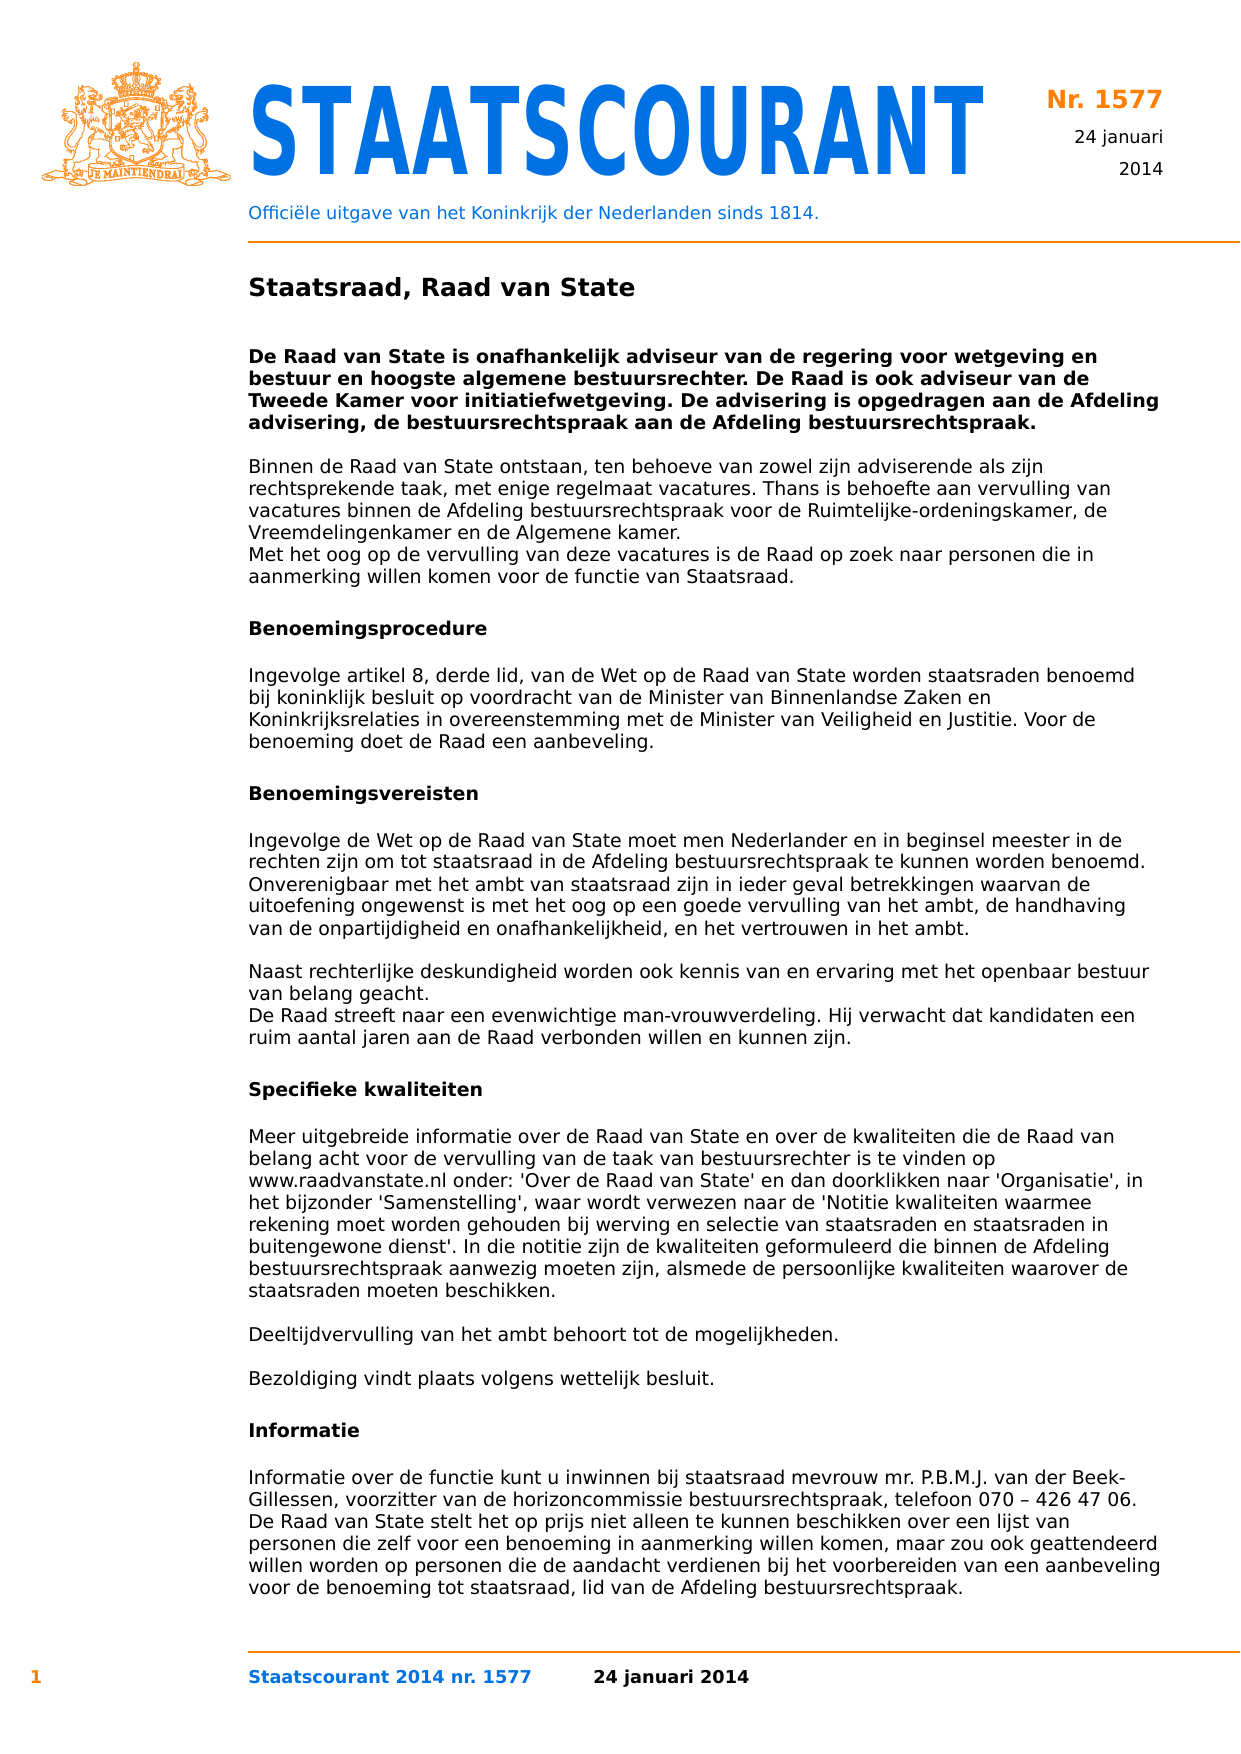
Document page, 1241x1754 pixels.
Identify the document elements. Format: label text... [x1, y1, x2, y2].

text Deeltijdvervulling van het ambt behoort tot de mogelijkheden. [248, 1324, 1163, 1346]
text De Raad van State is onafhankelijk adviseur van de regering voor wetgeving en bestuur en hoogste algemene bestuursrechter. De Raad is ook adviseur van de Tweede Kamer voor initiatiefwetgeving. De advisering is opgedragen aan de Afdeling advisering, de bestuursrechtspraak aan de Afdeling bestuursrechtspraak. [248, 346, 1163, 434]
table_header [25, 62, 248, 241]
subtitle Staatsraad, Raad van State [248, 273, 1163, 302]
text Met het oog op de vervulling van deze vacatures is de Raad op zoek naar personen die in aanmerking willen komen voor de functie van Staatsraad. [248, 544, 1163, 588]
picture [41, 62, 231, 186]
text Ingevolge de Wet op de Raad van State moet men Nederlander en in beginsel meester in de rechten zijn om tot staatsraad in de Afdeling bestuursrechtspraak te kunnen worden benoemd. Onverenigbaar met het ambt van staatsraad zijn in ieder geval betrekkingen waarvan de uitoefening ongewenst is met het oog op een goede vervulling van het ambt, de handhaving van de onpartijdigheid en onafhankelijkheid, en het vertrouwen in het ambt. [248, 829, 1163, 939]
text De Raad streeft naar een evenwichtige man-vrouwverdeling. Hij verwacht dat kandidaten een ruim aantal jaren aan de Raad verbonden willen en kunnen zijn. [248, 1005, 1163, 1049]
table_header Nr. 1577 [998, 62, 1240, 121]
subtitle Informatie [248, 1420, 1163, 1442]
text Ingevolge artikel 8, derde lid, van de Wet op de Raad van State worden staatsraden benoemd bij koninklijk besluit op voordracht van de Minister van Binnenlandse Zaken en Koninkrijksrelaties in overeenstemming met de Minister van Veiligheid en Justitie. Voor de benoeming doet de Raad een aanbeveling. [248, 664, 1163, 752]
text De Raad van State stelt het op prijs niet alleen te kunnen beschikken over een lijst van personen die zelf voor een benoeming in aanmerking willen komen, maar zou ook geattendeerd willen worden op personen die de aandacht verdienen bij het voorbereiden van een aanbeveling voor de benoeming tot staatsraad, lid van de Afdeling bestuursrechtspraak. [248, 1511, 1163, 1598]
table_cell 2014 [998, 153, 1240, 203]
table_header STAATSCOURANT [248, 62, 998, 203]
text Meer uitgebreide informatie over de Raad van State en over de kwaliteiten die de Raad van belang acht voor de vervulling van de taak van bestuursrechter is te vinden op www.raadvanstate.nl onder: 'Over de Raad van State' en dan doorklikken naar 'Organisatie', in het bijzonder 'Samenstelling', waar wordt verwezen naar de 'Notitie kwaliteiten waarmee rekening moet worden gehouden bij werving en selectie van staatsraden en staatsraden in buitengewone dienst'. In die notitie zijn de kwaliteiten geformuleerd die binnen de Afdeling bestuursrechtspraak aanwezig moeten zijn, alsmede de persoonlijke kwaliteiten waarover de staatsraden moeten beschikken. [248, 1126, 1163, 1302]
subtitle Specifieke kwaliteiten [248, 1079, 1163, 1101]
table_cell 24 januari [998, 121, 1240, 153]
subtitle Benoemingsprocedure [248, 618, 1163, 639]
text Naast rechterlijke deskundigheid worden ook kennis van en ervaring met het openbaar bestuur van belang geacht. [248, 961, 1163, 1005]
text Binnen de Raad van State ontstaan, ten behoeve van zowel zijn adviserende als zijn rechtsprekende taak, met enige regelmaat vacatures. Thans is behoefte aan vervulling van vacatures binnen de Afdeling bestuursrechtspraak voor de Ruimtelijke-ordeningskamer, de Vreemdelingenkamer en de Algemene kamer. [248, 456, 1163, 544]
text Informatie over de functie kunt u inwinnen bij staatsraad mevrouw mr. P.B.M.J. van der Beek-Gillessen, voorzitter van de horizoncommissie bestuursrechtspraak, telefoon 070 – 426 47 06. [248, 1467, 1163, 1511]
subtitle Benoemingsvereisten [248, 782, 1163, 804]
text Bezoldiging vindt plaats volgens wettelijk besluit. [248, 1368, 1163, 1390]
table_cell Officiële uitgave van het Koninkrijk der Nederlanden sinds 1814. [248, 203, 1240, 241]
